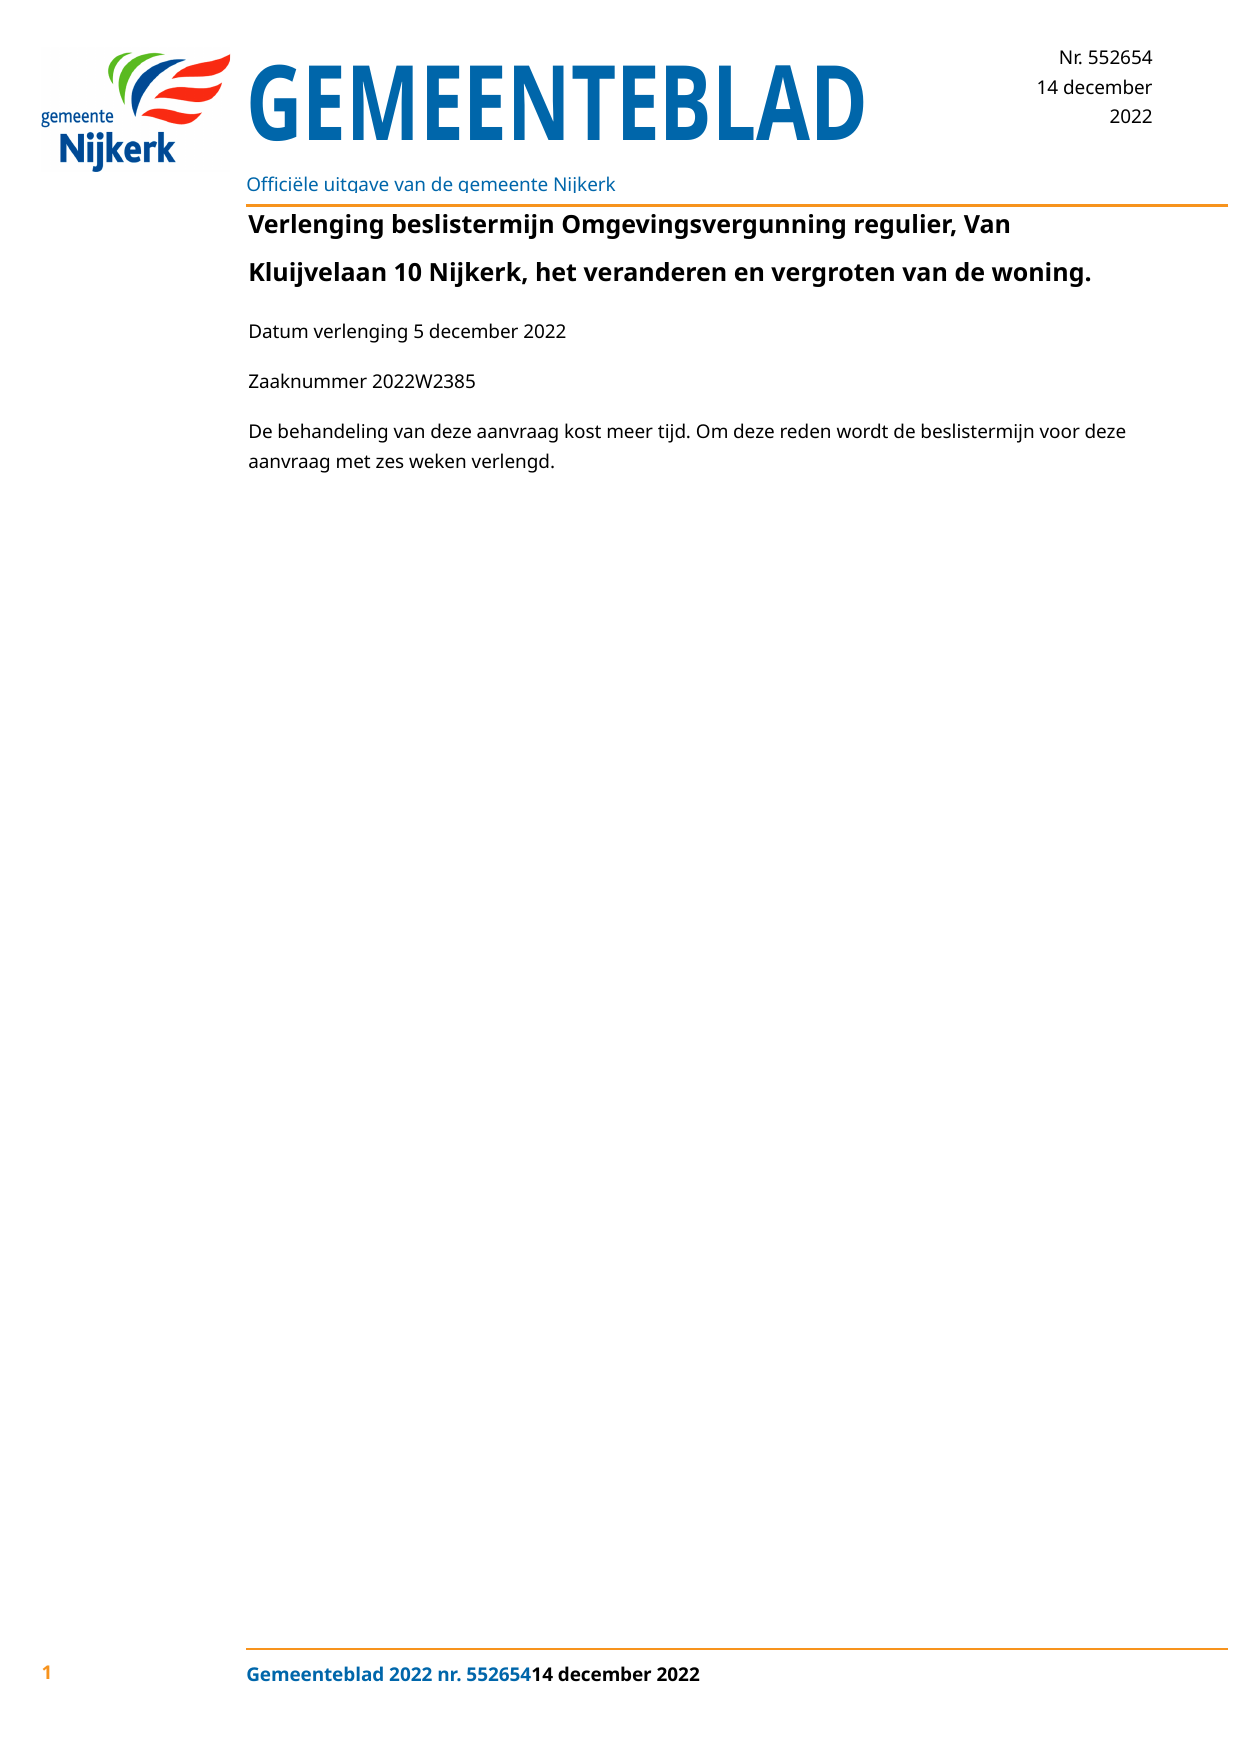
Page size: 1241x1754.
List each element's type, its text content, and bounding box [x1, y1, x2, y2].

text Verlenging beslistermijn Omgevingsvergunning regulier, Van Kluijvelaan 10 Nijkerk, het veranderen en vergroten van de woning. [248, 207, 1152, 288]
picture [41, 47, 231, 172]
text De behandeling van deze aanvraag kost meer tijd. Om deze reden wordt de beslistermijn voor deze aanvraag met zes weken verlengd. [248, 419, 1152, 474]
text Datum verlenging 5 december 2022 [248, 318, 1152, 344]
text Zaaknummer 2022W2385 [248, 368, 1152, 394]
